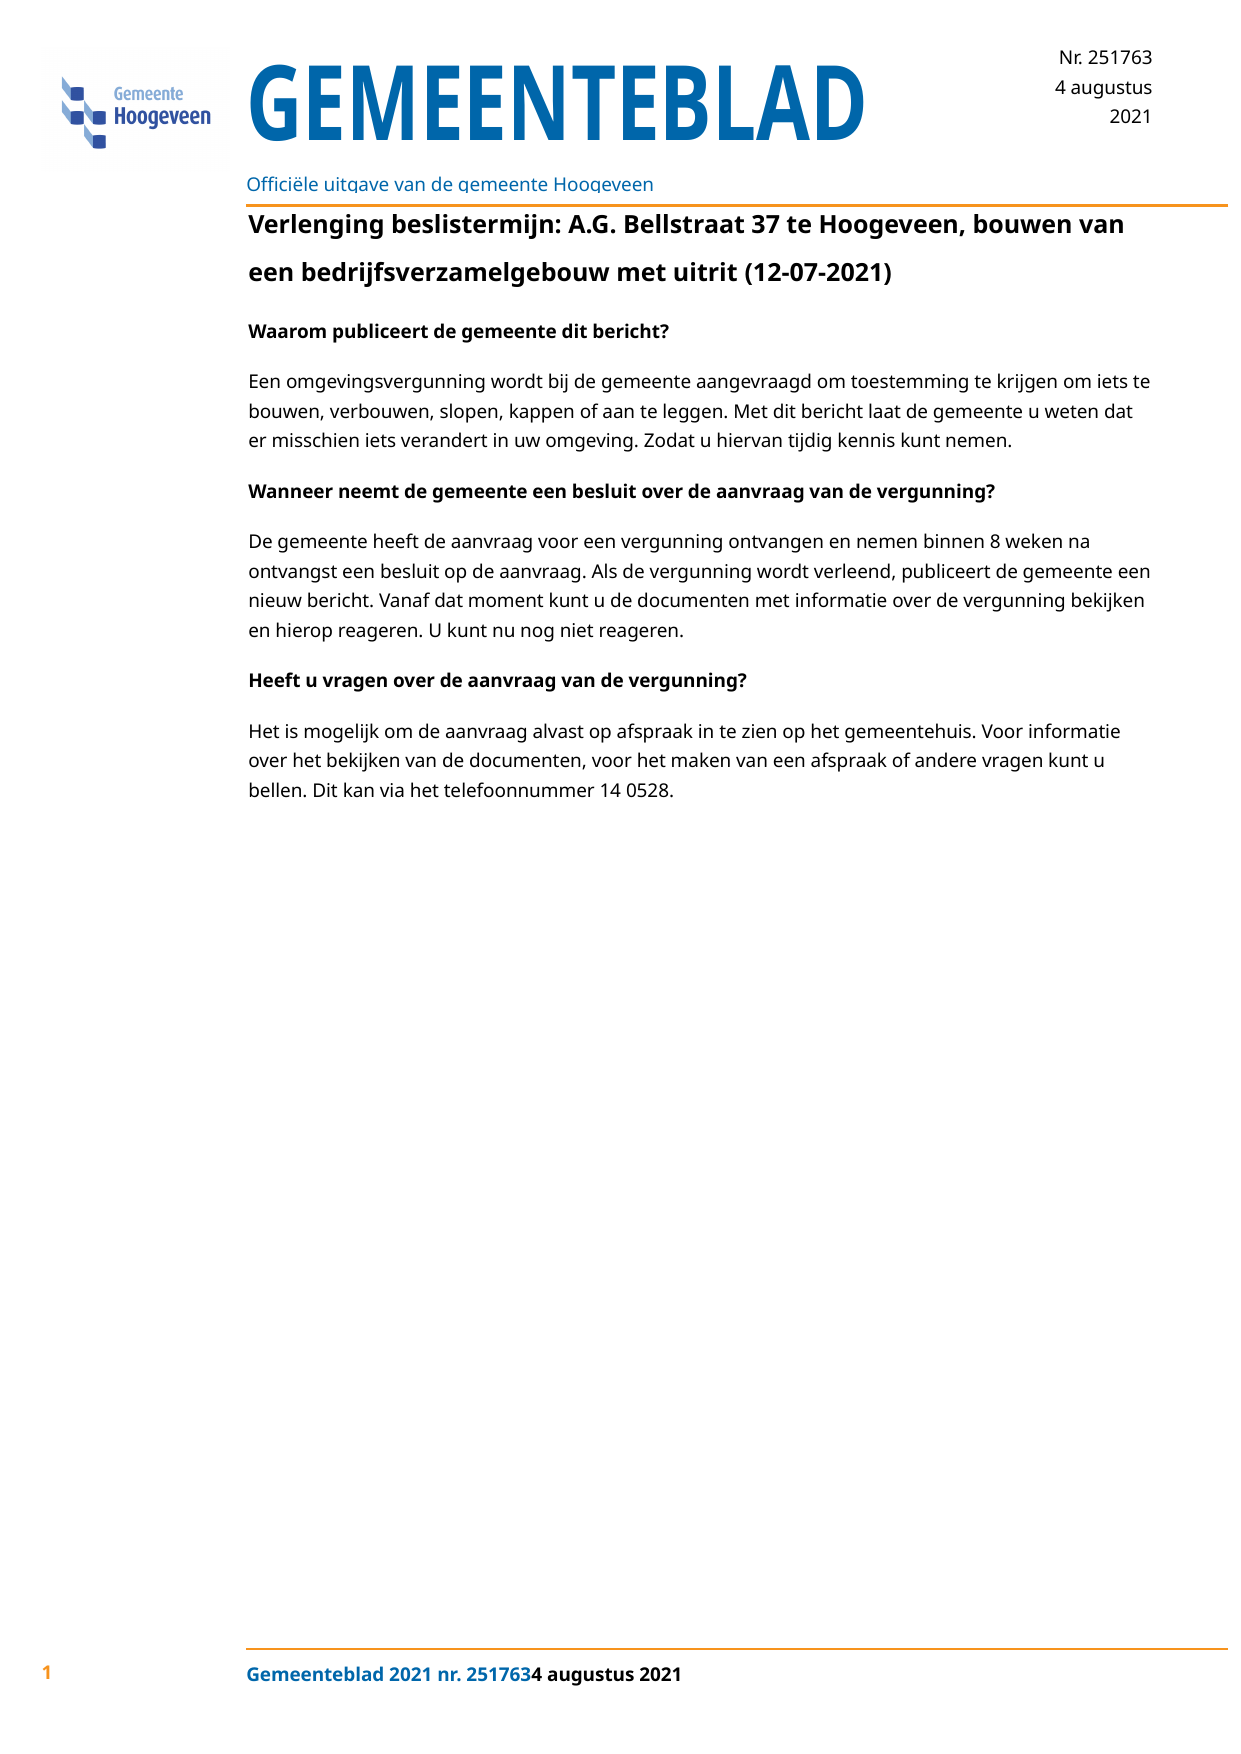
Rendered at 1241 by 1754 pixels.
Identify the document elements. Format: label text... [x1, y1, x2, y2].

text Wanneer neemt de gemeente een besluit over de aanvraag van de vergunning? [248, 478, 1152, 504]
text Het is mogelijk om de aanvraag alvast op afspraak in te zien op het gemeentehuis. Voor informatie over het bekijken van de documenten, voor het maken van een afspraak of andere vragen kunt u bellen. Dit kan via het telefoonnummer 14 0528. [248, 718, 1152, 803]
text Heeft u vragen over de aanvraag van de vergunning? [248, 667, 1152, 693]
text Een omgevingsvergunning wordt bij de gemeente aangevraagd om toestemming te krijgen om iets te bouwen, verbouwen, slopen, kappen of aan te leggen. Met dit bericht laat de gemeente u weten dat er misschien iets verandert in uw omgeving. Zodat u hiervan tijdig kennis kunt nemen. [248, 368, 1152, 453]
text Verlenging beslistermijn: A.G. Bellstraat 37 te Hoogeveen, bouwen van een bedrijfsverzamelgebouw met uitrit (12-07-2021) [248, 207, 1152, 288]
picture [41, 47, 231, 172]
text De gemeente heeft de aanvraag voor een vergunning ontvangen en nemen binnen 8 weken na ontvangst een besluit op de aanvraag. Als de vergunning wordt verleend, publiceert de gemeente een nieuw bericht. Vanaf dat moment kunt u de documenten met informatie over de vergunning bekijken en hierop reageren. U kunt nu nog niet reageren. [248, 528, 1152, 643]
text Waarom publiceert de gemeente dit bericht? [248, 318, 1152, 344]
